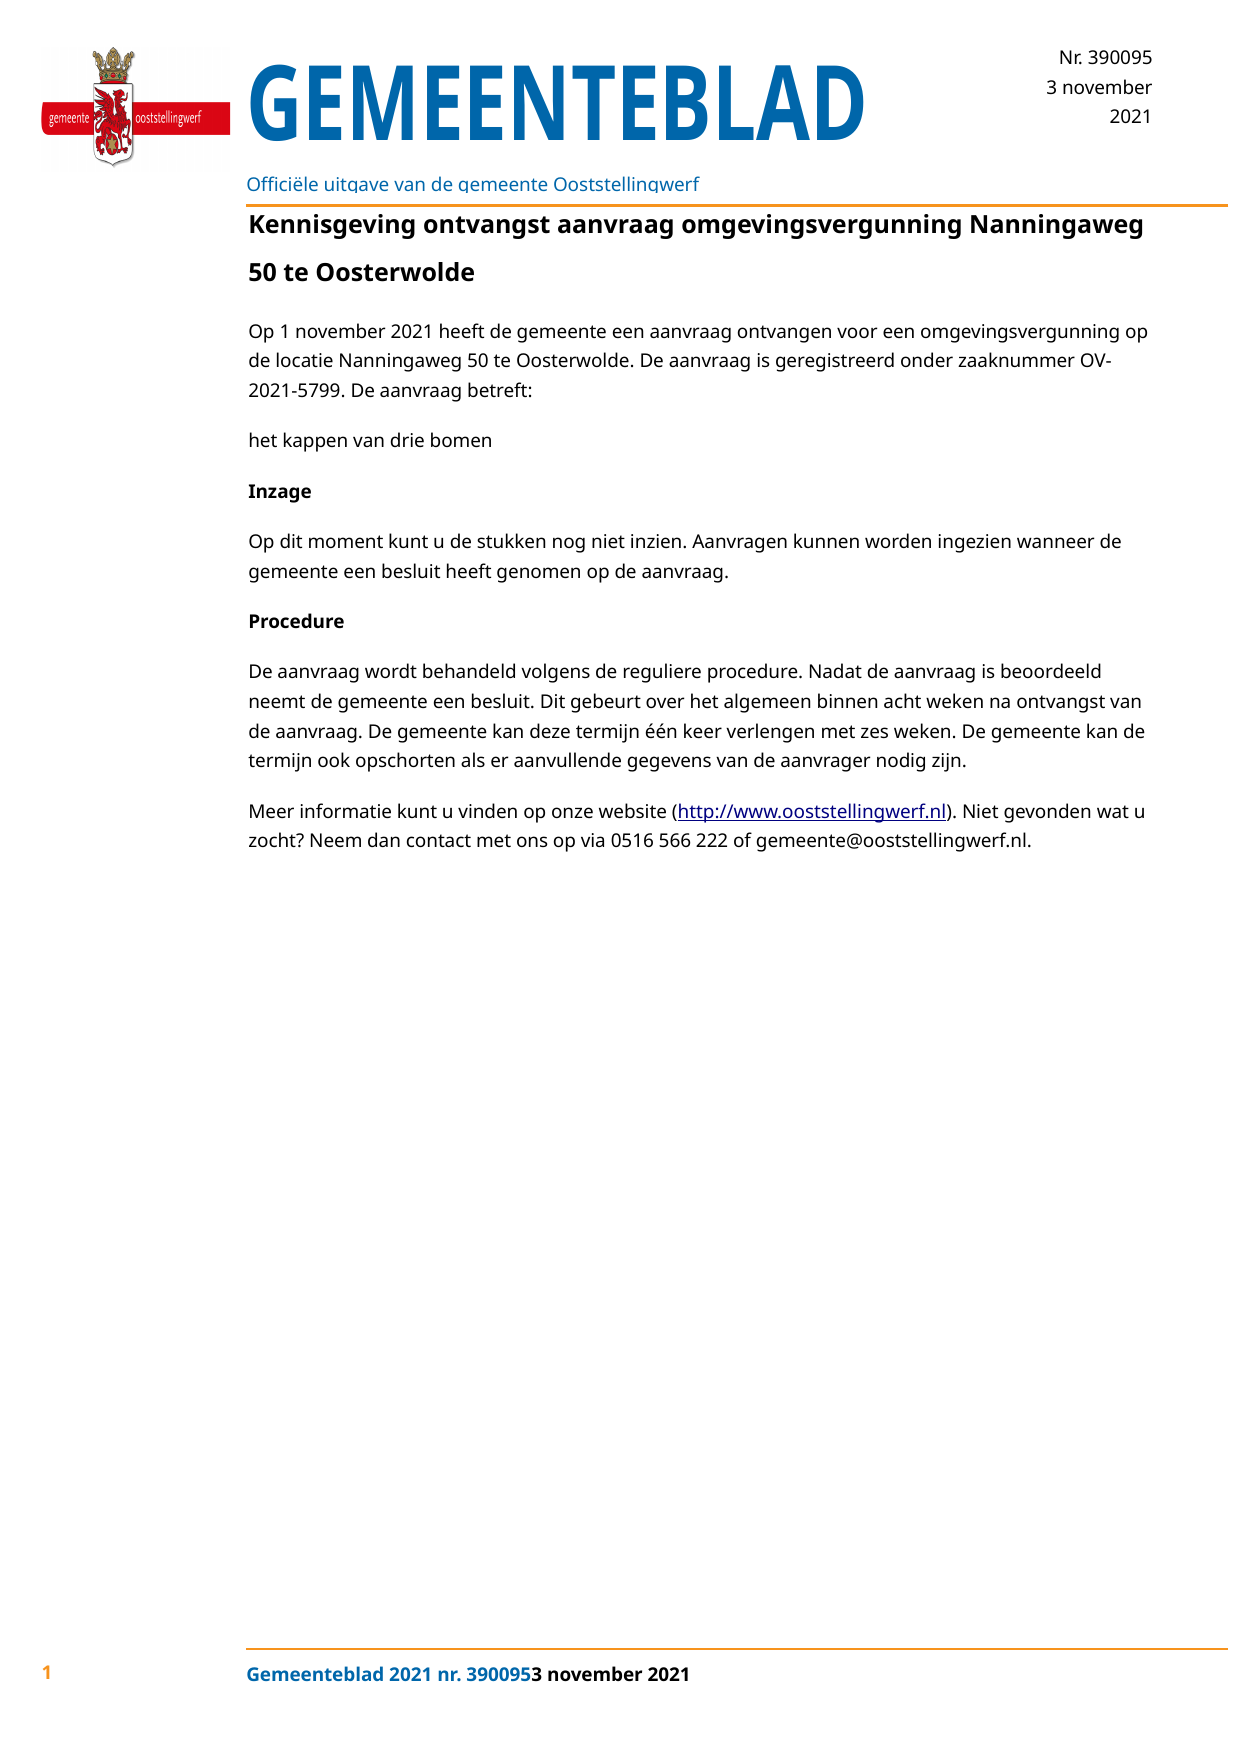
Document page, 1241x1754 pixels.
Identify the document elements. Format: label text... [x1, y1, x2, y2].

picture [41, 47, 231, 172]
text Meer informatie kunt u vinden op onze website (http://www.ooststellingwerf.nl). Niet gevonden wat u zocht? Neem dan contact met ons op via 0516 566 222 of gemeente@ooststellingwerf.nl. [248, 798, 1152, 853]
text Op 1 november 2021 heeft de gemeente een aanvraag ontvangen voor een omgevingsvergunning op de locatie Nanningaweg 50 te Oosterwolde. De aanvraag is geregistreerd onder zaaknummer OV-2021-5799. De aanvraag betreft: [248, 318, 1152, 403]
text het kappen van drie bomen [248, 427, 1152, 453]
text Procedure [248, 608, 1152, 634]
text De aanvraag wordt behandeld volgens de reguliere procedure. Nadat de aanvraag is beoordeeld neemt de gemeente een besluit. Dit gebeurt over het algemeen binnen acht weken na ontvangst van de aanvraag. De gemeente kan deze termijn één keer verlengen met zes weken. De gemeente kan de termijn ook opschorten als er aanvullende gegevens van de aanvrager nodig zijn. [248, 659, 1152, 773]
text Kennisgeving ontvangst aanvraag omgevingsvergunning Nanningaweg 50 te Oosterwolde [248, 207, 1152, 288]
text Op dit moment kunt u de stukken nog niet inzien. Aanvragen kunnen worden ingezien wanneer de gemeente een besluit heeft genomen op de aanvraag. [248, 528, 1152, 584]
text Inzage [248, 478, 1152, 504]
